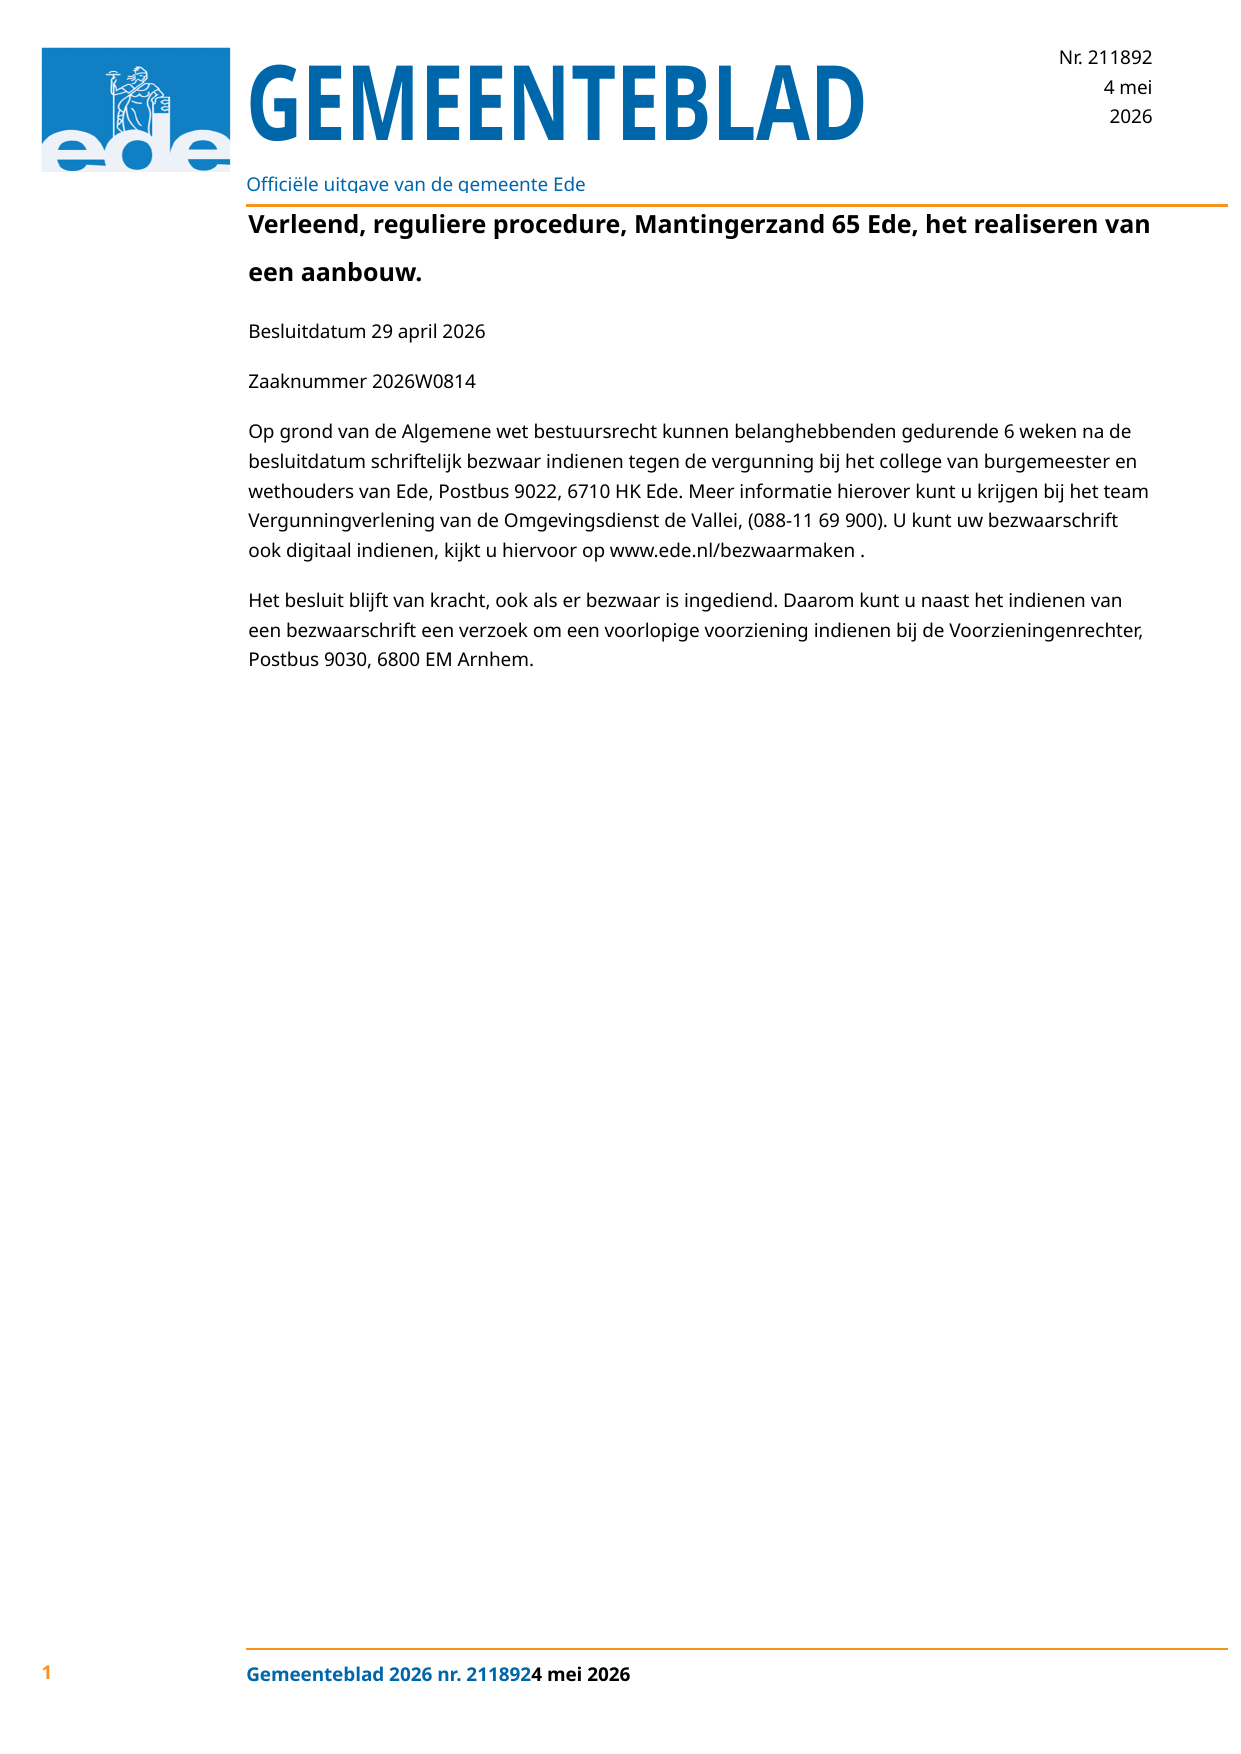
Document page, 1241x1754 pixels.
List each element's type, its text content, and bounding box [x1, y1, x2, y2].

text Zaaknummer 2026W0814 [248, 368, 1152, 394]
text Het besluit blijft van kracht, ook als er bezwaar is ingediend. Daarom kunt u naast het indienen van een bezwaarschrift een verzoek om een voorlopige voorziening indienen bij de Voorzieningenrechter, Postbus 9030, 6800 EM Arnhem. [248, 587, 1152, 672]
picture [41, 47, 231, 172]
text Op grond van de Algemene wet bestuursrecht kunnen belanghebbenden gedurende 6 weken na de besluitdatum schriftelijk bezwaar indienen tegen de vergunning bij het college van burgemeester en wethouders van Ede, Postbus 9022, 6710 HK Ede. Meer informatie hierover kunt u krijgen bij het team Vergunningverlening van de Omgevingsdienst de Vallei, (088-11 69 900). U kunt uw bezwaarschrift ook digitaal indienen, kijkt u hiervoor op www.ede.nl/bezwaarmaken . [248, 419, 1152, 563]
text Besluitdatum 29 april 2026 [248, 318, 1152, 344]
text Verleend, reguliere procedure, Mantingerzand 65 Ede, het realiseren van een aanbouw. [248, 207, 1152, 288]
